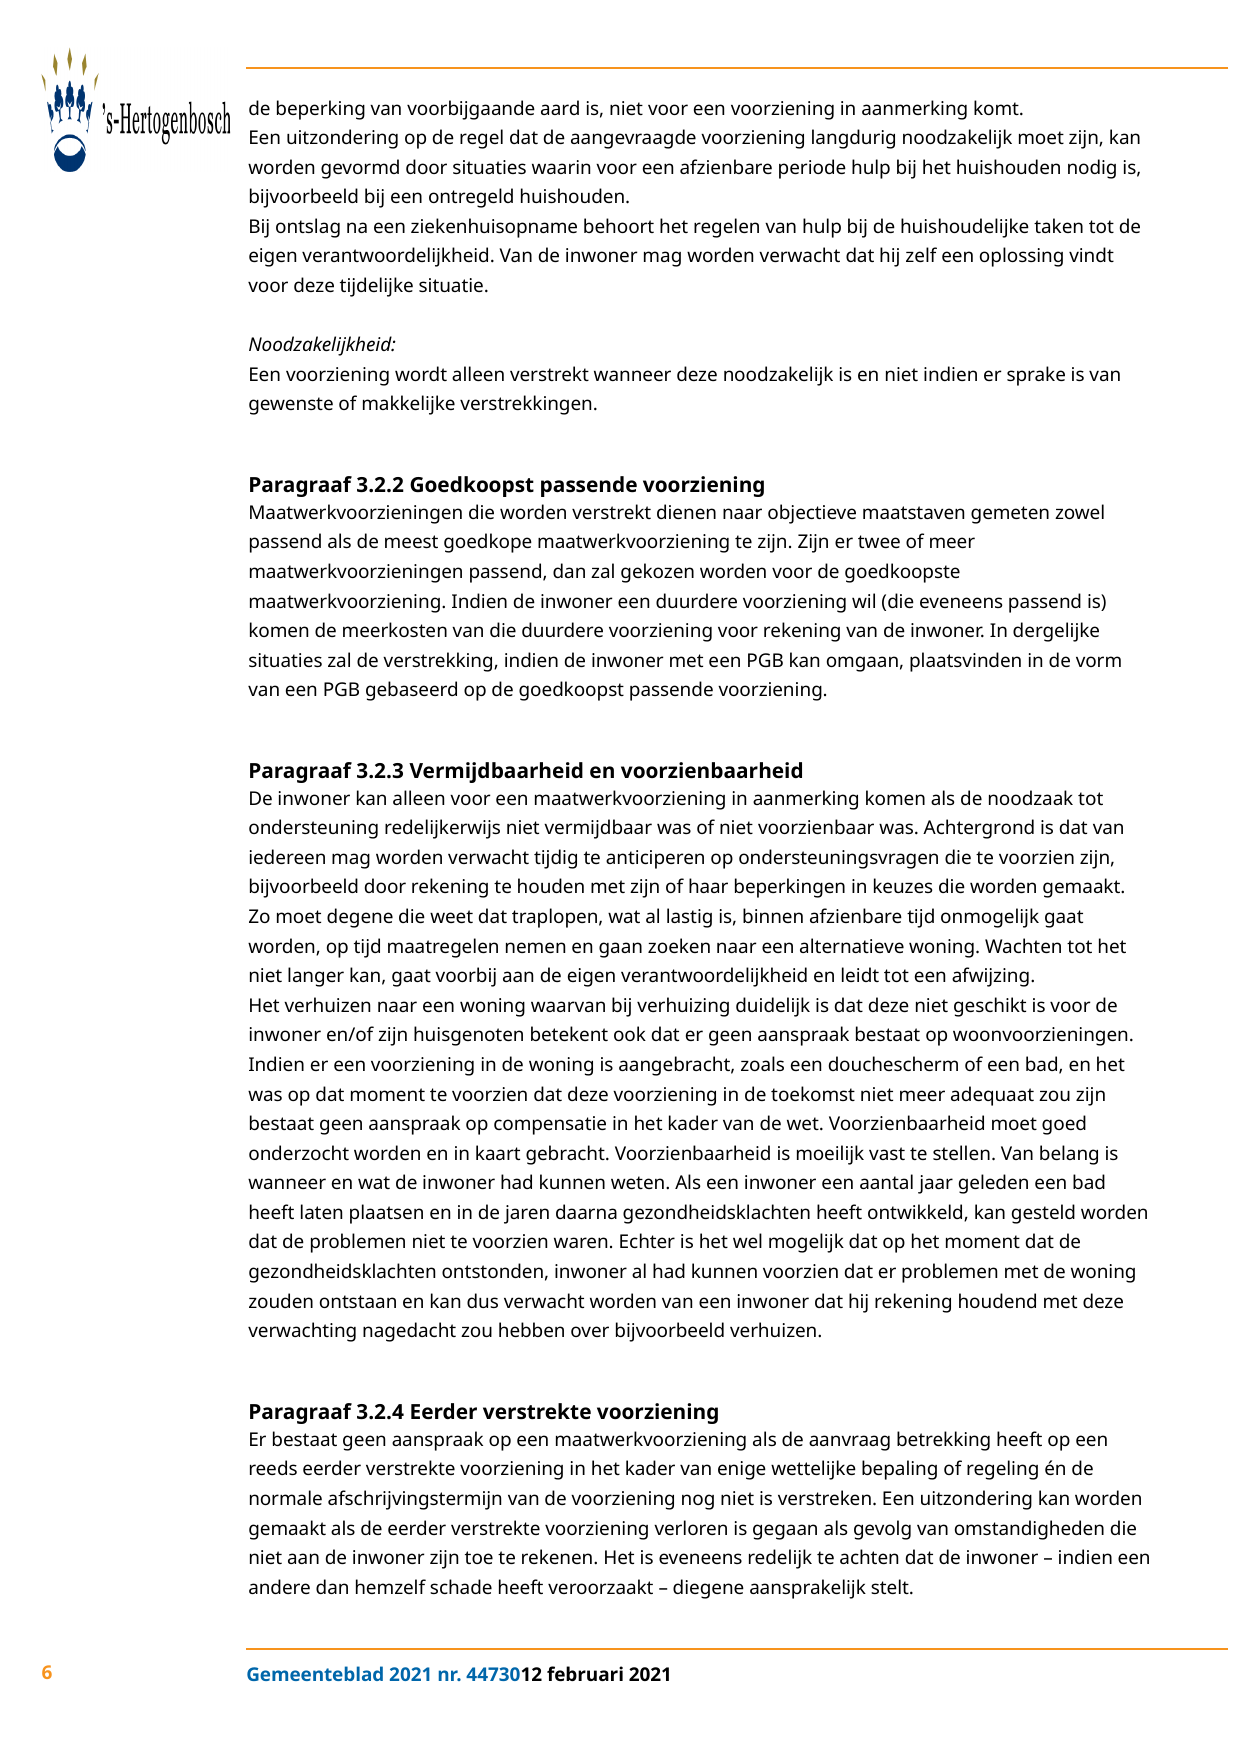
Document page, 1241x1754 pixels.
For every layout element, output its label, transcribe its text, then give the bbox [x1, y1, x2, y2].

text de beperking van voorbijgaande aard is, niet voor een voorziening in aanmerking komt. [248, 95, 1152, 121]
text Het verhuizen naar een woning waarvan bij verhuizing duidelijk is dat deze niet geschikt is voor de inwoner en/of zijn huisgenoten betekent ook dat er geen aanspraak bestaat op woonvoorzieningen. [248, 992, 1152, 1047]
picture [41, 47, 231, 172]
text Noodzakelijkheid: [248, 331, 1152, 357]
text Paragraaf 3.2.4 Eerder verstrekte voorziening [248, 1397, 1152, 1426]
text Er bestaat geen aanspraak op een maatwerkvoorziening als de aanvraag betrekking heeft op een reeds eerder verstrekte voorziening in het kader van enige wettelijke bepaling of regeling én de normale afschrijvingstermijn van de voorziening nog niet is verstreken. Een uitzondering kan worden gemaakt als de eerder verstrekte voorziening verloren is gegaan als gevolg van omstandigheden die niet aan de inwoner zijn toe te rekenen. Het is eveneens redelijk te achten dat de inwoner – indien een andere dan hemzelf schade heeft veroorzaakt – diegene aansprakelijk stelt. [248, 1426, 1152, 1599]
text Paragraaf 3.2.3 Vermijdbaarheid en voorzienbaarheid [248, 757, 1152, 785]
text Bij ontslag na een ziekenhuisopname behoort het regelen van hulp bij de huishoudelijke taken tot de eigen verantwoordelijkheid. Van de inwoner mag worden verwacht dat hij zelf een oplossing vindt voor deze tijdelijke situatie. [248, 213, 1152, 298]
text Maatwerkvoorzieningen die worden verstrekt dienen naar objectieve maatstaven gemeten zowel passend als de meest goedkope maatwerkvoorziening te zijn. Zijn er twee of meer maatwerkvoorzieningen passend, dan zal gekozen worden voor de goedkoopste maatwerkvoorziening. Indien de inwoner een duurdere voorziening wil (die eveneens passend is) komen de meerkosten van die duurdere voorziening voor rekening van de inwoner. In dergelijke situaties zal de verstrekking, indien de inwoner met een PGB kan omgaan, plaatsvinden in de vorm van een PGB gebaseerd op de goedkoopst passende voorziening. [248, 499, 1152, 702]
text De inwoner kan alleen voor een maatwerkvoorziening in aanmerking komen als de noodzaak tot ondersteuning redelijkerwijs niet vermijdbaar was of niet voorzienbaar was. Achtergrond is dat van iedereen mag worden verwacht tijdig te anticiperen op ondersteuningsvragen die te voorzien zijn, bijvoorbeeld door rekening te houden met zijn of haar beperkingen in keuzes die worden gemaakt. Zo moet degene die weet dat traplopen, wat al lastig is, binnen afzienbare tijd onmogelijk gaat worden, op tijd maatregelen nemen en gaan zoeken naar een alternatieve woning. Wachten tot het niet langer kan, gaat voorbij aan de eigen verantwoordelijkheid en leidt tot een afwijzing. [248, 785, 1152, 988]
text Een uitzondering op de regel dat de aangevraagde voorziening langdurig noodzakelijk moet zijn, kan worden gevormd door situaties waarin voor een afzienbare periode hulp bij het huishouden nodig is, bijvoorbeeld bij een ontregeld huishouden. [248, 124, 1152, 209]
text Paragraaf 3.2.2 Goedkoopst passende voorziening [248, 471, 1152, 499]
text Indien er een voorziening in de woning is aangebracht, zoals een douchescherm of een bad, en het was op dat moment te voorzien dat deze voorziening in de toekomst niet meer adequaat zou zijn bestaat geen aanspraak op compensatie in het kader van de wet. Voorzienbaarheid moet goed onderzocht worden en in kaart gebracht. Voorzienbaarheid is moeilijk vast te stellen. Van belang is wanneer en wat de inwoner had kunnen weten. Als een inwoner een aantal jaar geleden een bad heeft laten plaatsen en in de jaren daarna gezondheidsklachten heeft ontwikkeld, kan gesteld worden dat de problemen niet te voorzien waren. Echter is het wel mogelijk dat op het moment dat de gezondheidsklachten ontstonden, inwoner al had kunnen voorzien dat er problemen met de woning zouden ontstaan en kan dus verwacht worden van een inwoner dat hij rekening houdend met deze verwachting nagedacht zou hebben over bijvoorbeeld verhuizen. [248, 1051, 1152, 1343]
text Een voorziening wordt alleen verstrekt wanneer deze noodzakelijk is en niet indien er sprake is van gewenste of makkelijke verstrekkingen. [248, 361, 1152, 416]
